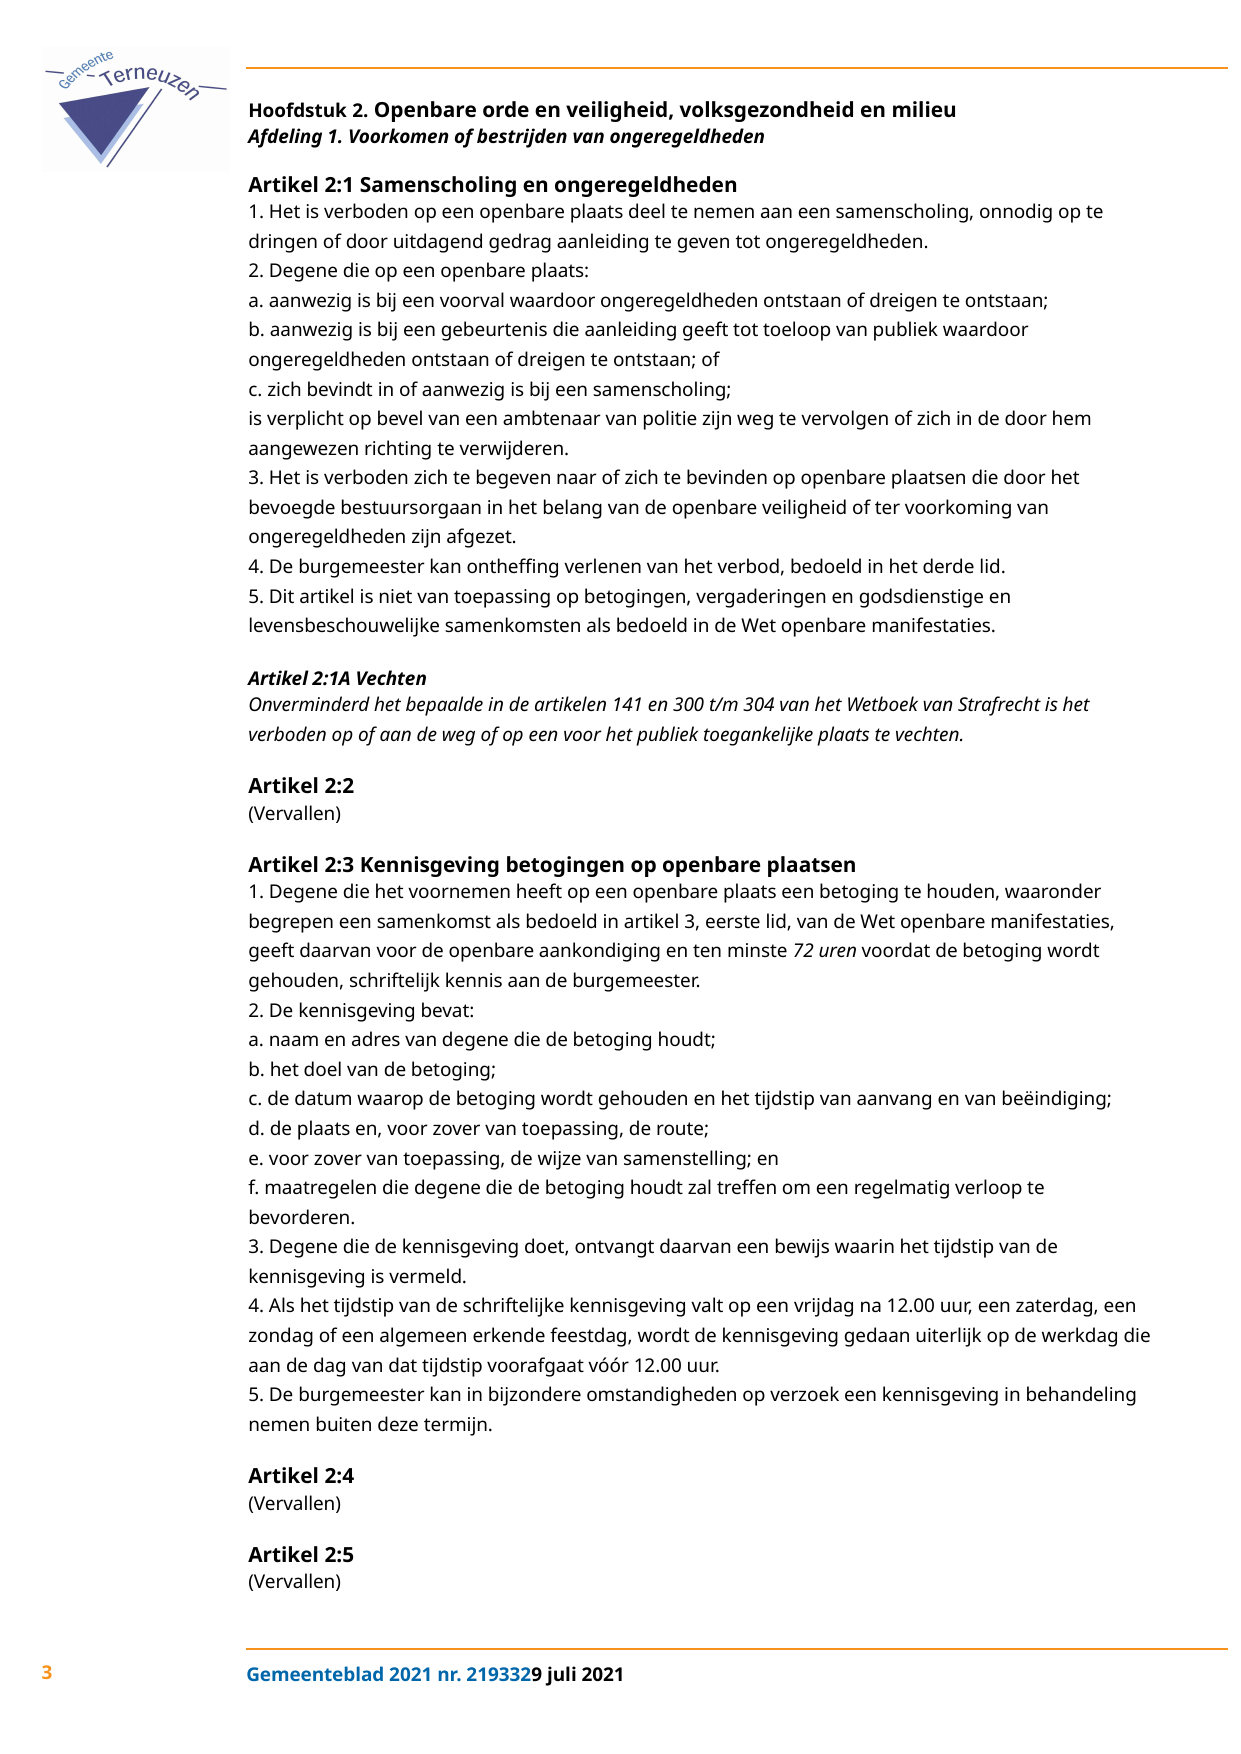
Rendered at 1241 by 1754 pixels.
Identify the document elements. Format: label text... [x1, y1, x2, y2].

text Artikel 2:1A Vechten [248, 663, 1152, 691]
text 4. Als het tijdstip van de schriftelijke kennisgeving valt op een vrijdag na 12.00 uur, een zaterdag, een zondag of een algemeen erkende feestdag, wordt de kennisgeving gedaan uiterlijk op de werkdag die aan de dag van dat tijdstip voorafgaat vóór 12.00 uur. [248, 1293, 1152, 1378]
text is verplicht op bevel van een ambtenaar van politie zijn weg te vervolgen of zich in de door hem aangewezen richting te verwijderen. [248, 405, 1152, 461]
text 3. Degene die de kennisgeving doet, ontvangt daarvan een bewijs waarin het tijdstip van de kennisgeving is vermeld. [248, 1233, 1152, 1289]
text c. zich bevindt in of aanwezig is bij een samenscholing; [248, 376, 1152, 401]
text 1. Degene die het voornemen heeft op een openbare plaats een betoging te houden, waaronder begrepen een samenkomst als bedoeld in artikel 3, eerste lid, van de Wet openbare manifestaties, geeft daarvan voor de openbare aankondiging en ten minste 72 uren voordat de betoging wordt gehouden, schriftelijk kennis aan de burgemeester. [248, 878, 1152, 993]
text Artikel 2:2 [248, 771, 1152, 800]
text Artikel 2:1 Samenscholing en ongeregeldheden [248, 170, 1152, 198]
text 2. Degene die op een openbare plaats: [248, 257, 1152, 283]
text 2. De kennisgeving bevat: [248, 997, 1152, 1023]
text 1. Het is verboden op een openbare plaats deel te nemen aan een samenscholing, onnodig op te dringen of door uitdagend gedrag aanleiding te geven tot ongeregeldheden. [248, 198, 1152, 253]
text e. voor zover van toepassing, de wijze van samenstelling; en [248, 1145, 1152, 1171]
text Artikel 2:5 [248, 1540, 1152, 1569]
text Artikel 2:4 [248, 1461, 1152, 1490]
text 5. Dit artikel is niet van toepassing op betogingen, vergaderingen en godsdienstige en levensbeschouwelijke samenkomsten als bedoeld in de Wet openbare manifestaties. [248, 583, 1152, 638]
text 3. Het is verboden zich te begeven naar of zich te bevinden op openbare plaatsen die door het bevoegde bestuursorgaan in het belang van de openbare veiligheid of ter voorkoming van ongeregeldheden zijn afgezet. [248, 464, 1152, 549]
text Hoofdstuk 2. Openbare orde en veiligheid, volksgezondheid en milieu [248, 95, 1152, 123]
text Afdeling 1. Voorkomen of bestrijden van ongeregeldheden [248, 123, 1152, 149]
text (Vervallen) [248, 800, 1152, 825]
text (Vervallen) [248, 1490, 1152, 1516]
text (Vervallen) [248, 1569, 1152, 1594]
text a. naam en adres van degene die de betoging houdt; [248, 1026, 1152, 1052]
text b. het doel van de betoging; [248, 1056, 1152, 1082]
text 4. De burgemeester kan ontheffing verlenen van het verbod, bedoeld in het derde lid. [248, 553, 1152, 579]
picture [41, 47, 231, 172]
text Onverminderd het bepaalde in de artikelen 141 en 300 t/m 304 van het Wetboek van Strafrecht is het verboden op of aan de weg of op een voor het publiek toegankelijke plaats te vechten. [248, 691, 1152, 747]
text a. aanwezig is bij een voorval waardoor ongeregeldheden ontstaan of dreigen te ontstaan; [248, 287, 1152, 313]
text c. de datum waarop de betoging wordt gehouden en het tijdstip van aanvang en van beëindiging; [248, 1086, 1152, 1111]
text f. maatregelen die degene die de betoging houdt zal treffen om een regelmatig verloop te bevorderen. [248, 1174, 1152, 1230]
text d. de plaats en, voor zover van toepassing, de route; [248, 1115, 1152, 1141]
text Artikel 2:3 Kennisgeving betogingen op openbare plaatsen [248, 850, 1152, 878]
text b. aanwezig is bij een gebeurtenis die aanleiding geeft tot toeloop van publiek waardoor ongeregeldheden ontstaan of dreigen te ontstaan; of [248, 317, 1152, 372]
text 5. De burgemeester kan in bijzondere omstandigheden op verzoek een kennisgeving in behandeling nemen buiten deze termijn. [248, 1381, 1152, 1437]
